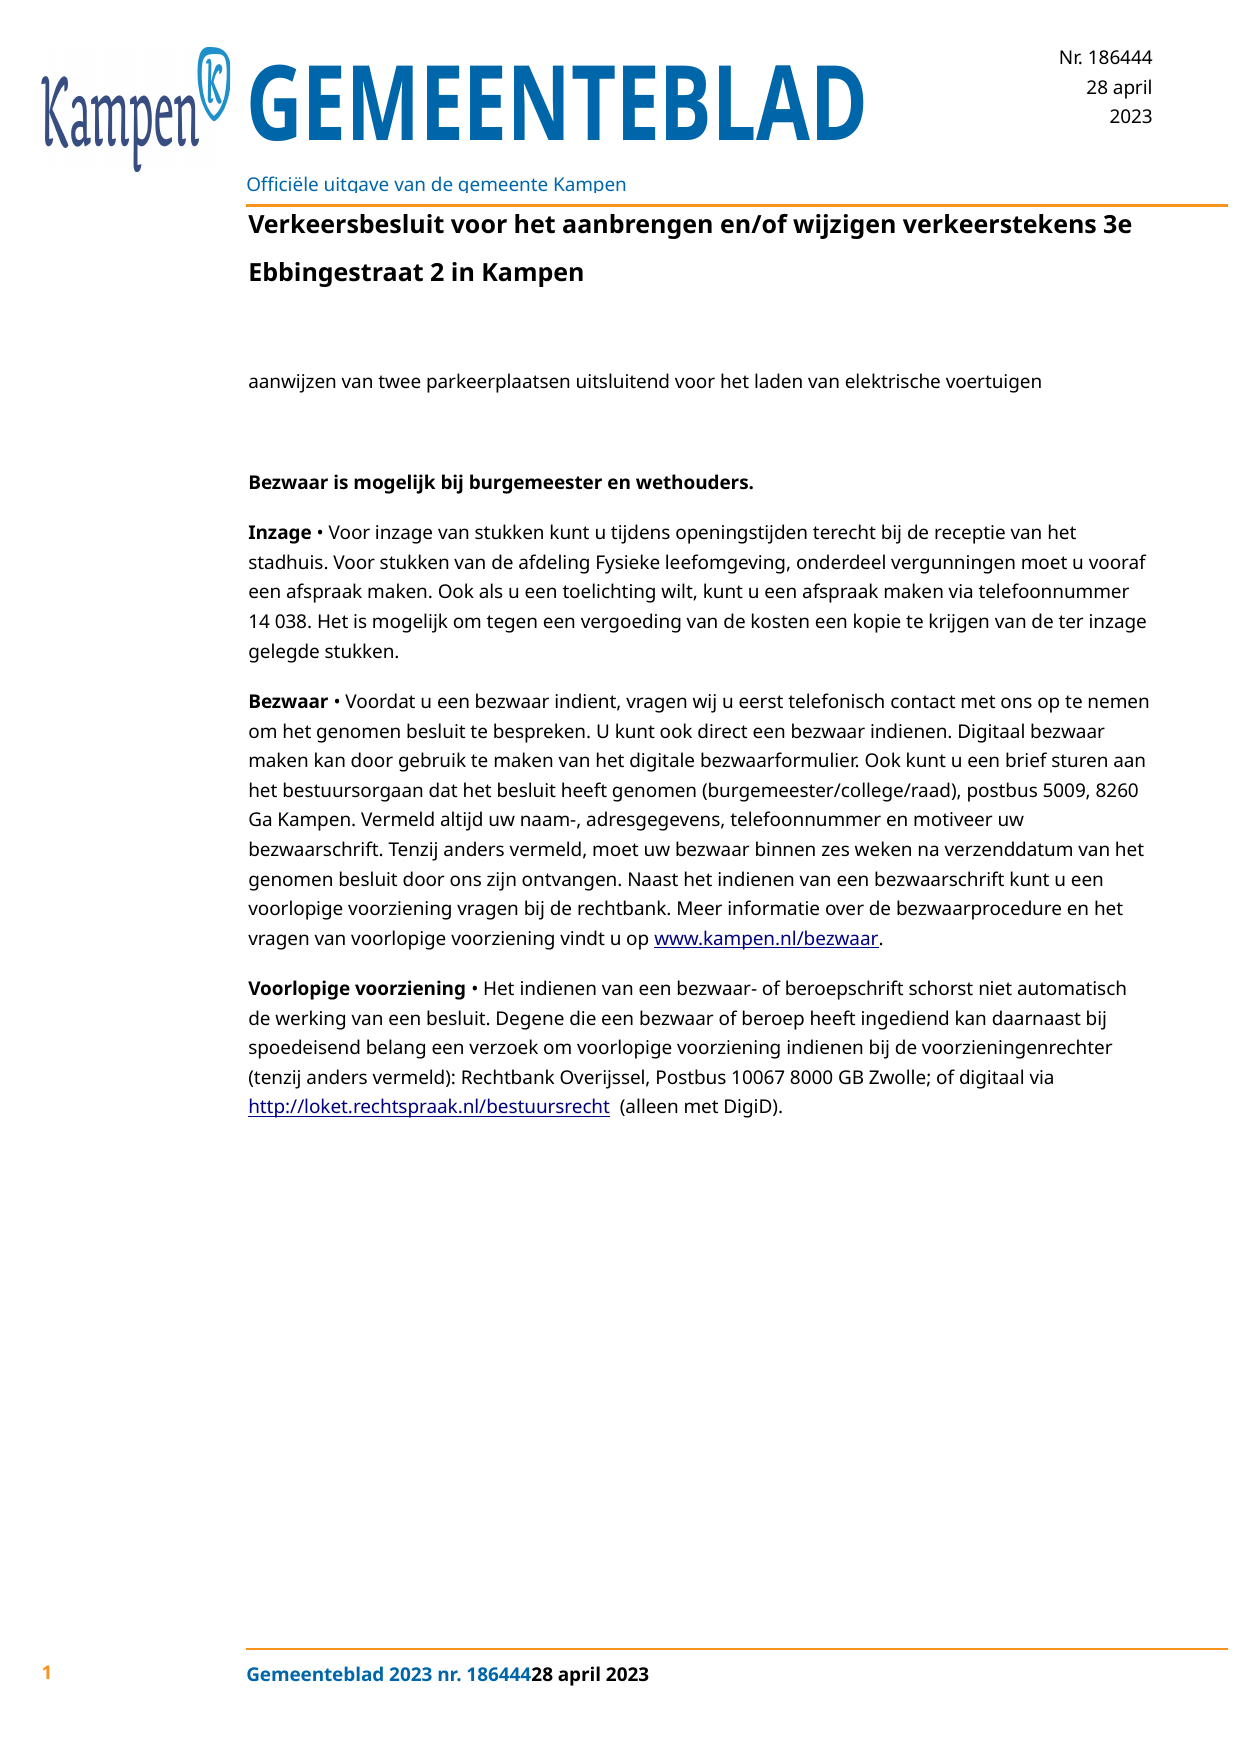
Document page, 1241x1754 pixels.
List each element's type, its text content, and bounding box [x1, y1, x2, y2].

text Inzage • Voor inzage van stukken kunt u tijdens openingstijden terecht bij de receptie van het stadhuis. Voor stukken van de afdeling Fysieke leefomgeving, onderdeel vergunningen moet u vooraf een afspraak maken. Ook als u een toelichting wilt, kunt u een afspraak maken via telefoonnummer 14 038. Het is mogelijk om tegen een vergoeding van de kosten een kopie te krijgen van de ter inzage gelegde stukken. [248, 519, 1152, 664]
picture [41, 47, 231, 172]
text Bezwaar is mogelijk bij burgemeester en wethouders. [248, 469, 1152, 495]
text Verkeersbesluit voor het aanbrengen en/of wijzigen verkeerstekens 3e Ebbingestraat 2 in Kampen [248, 207, 1152, 288]
text aanwijzen van twee parkeerplaatsen uitsluitend voor het laden van elektrische voertuigen [248, 368, 1152, 394]
text Bezwaar • Voordat u een bezwaar indient, vragen wij u eerst telefonisch contact met ons op te nemen om het genomen besluit te bespreken. U kunt ook direct een bezwaar indienen. Digitaal bezwaar maken kan door gebruik te maken van het digitale bezwaarformulier. Ook kunt u een brief sturen aan het bestuursorgaan dat het besluit heeft genomen (burgemeester/college/raad), postbus 5009, 8260 Ga Kampen. Vermeld altijd uw naam-, adresgegevens, telefoonnummer en motiveer uw bezwaarschrift. Tenzij anders vermeld, moet uw bezwaar binnen zes weken na verzenddatum van het genomen besluit door ons zijn ontvangen. Naast het indienen van een bezwaarschrift kunt u een voorlopige voorziening vragen bij de rechtbank. Meer informatie over de bezwaarprocedure en het vragen van voorlopige voorziening vindt u op www.kampen.nl/bezwaar. [248, 688, 1152, 951]
text Voorlopige voorziening • Het indienen van een bezwaar- of beroepschrift schorst niet automatisch de werking van een besluit. Degene die een bezwaar of beroep heeft ingediend kan daarnaast bij spoedeisend belang een verzoek om voorlopige voorziening indienen bij de voorzieningenrechter (tenzij anders vermeld): Rechtbank Overijssel, Postbus 10067 8000 GB Zwolle; of digitaal via http://loket.rechtspraak.nl/bestuursrecht (alleen met DigiD). [248, 975, 1152, 1119]
